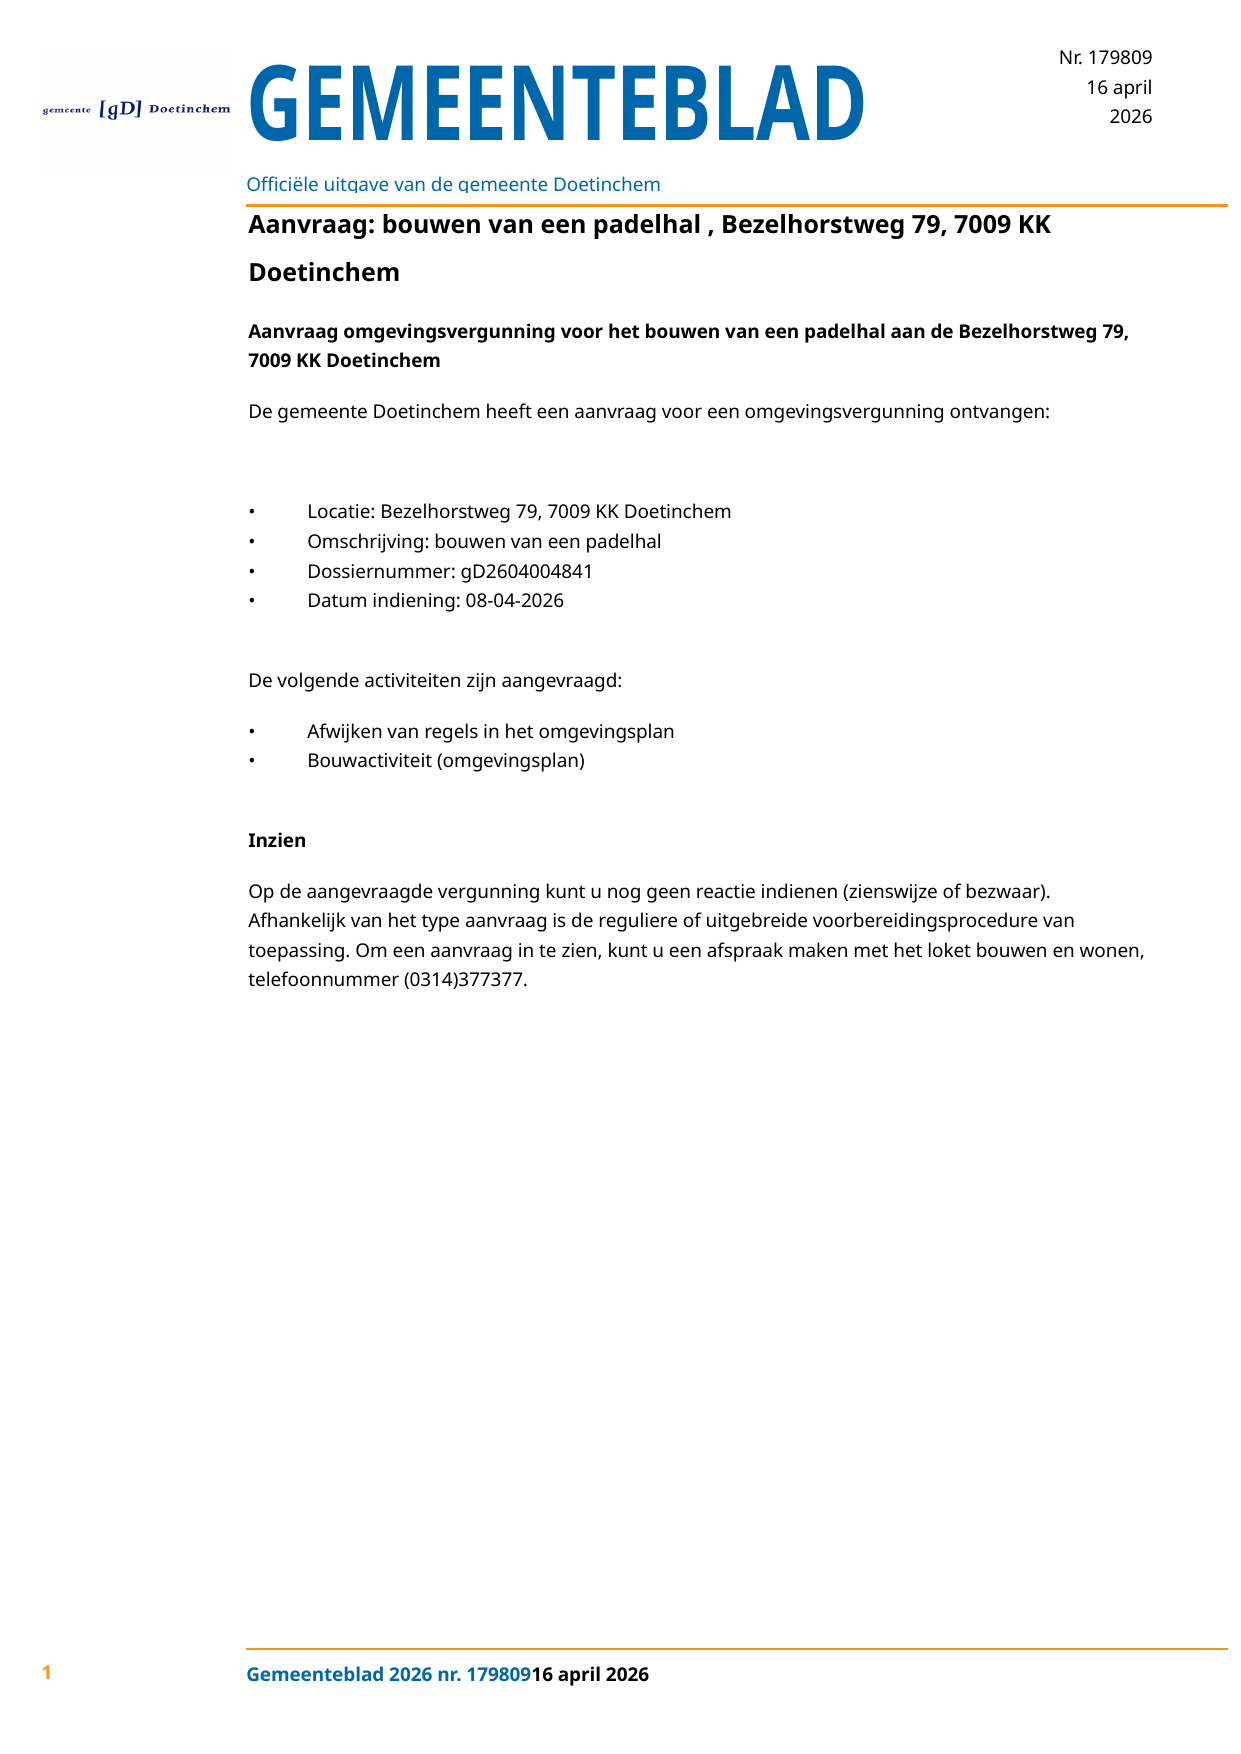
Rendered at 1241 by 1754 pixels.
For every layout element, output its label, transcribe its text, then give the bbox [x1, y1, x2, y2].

list Locatie: Bezelhorstweg 79, 7009 KK Doetinchem [248, 499, 1152, 524]
list Afwijken van regels in het omgevingsplan [248, 718, 1152, 744]
text Aanvraag: bouwen van een padelhal , Bezelhorstweg 79, 7009 KK Doetinchem [248, 207, 1152, 288]
text Aanvraag omgevingsvergunning voor het bouwen van een padelhal aan de Bezelhorstweg 79, 7009 KK Doetinchem [248, 318, 1152, 373]
text Inzien [248, 827, 1152, 853]
list Datum indiening: 08-04-2026 [248, 587, 1152, 613]
picture [41, 47, 231, 172]
list Dossiernummer: gD2604004841 [248, 558, 1152, 584]
list Bouwactiviteit (omgevingsplan) [248, 747, 1152, 773]
text De gemeente Doetinchem heeft een aanvraag voor een omgevingsvergunning ontvangen: [248, 398, 1152, 424]
list Omschrijving: bouwen van een padelhal [248, 528, 1152, 554]
text De volgende activiteiten zijn aangevraagd: [248, 667, 1152, 693]
text Op de aangevraagde vergunning kunt u nog geen reactie indienen (zienswijze of bezwaar). Afhankelijk van het type aanvraag is de reguliere of uitgebreide voorbereidingsprocedure van toepassing. Om een aanvraag in te zien, kunt u een afspraak maken met het loket bouwen en wonen, telefoonnummer (0314)377377. [248, 878, 1152, 992]
